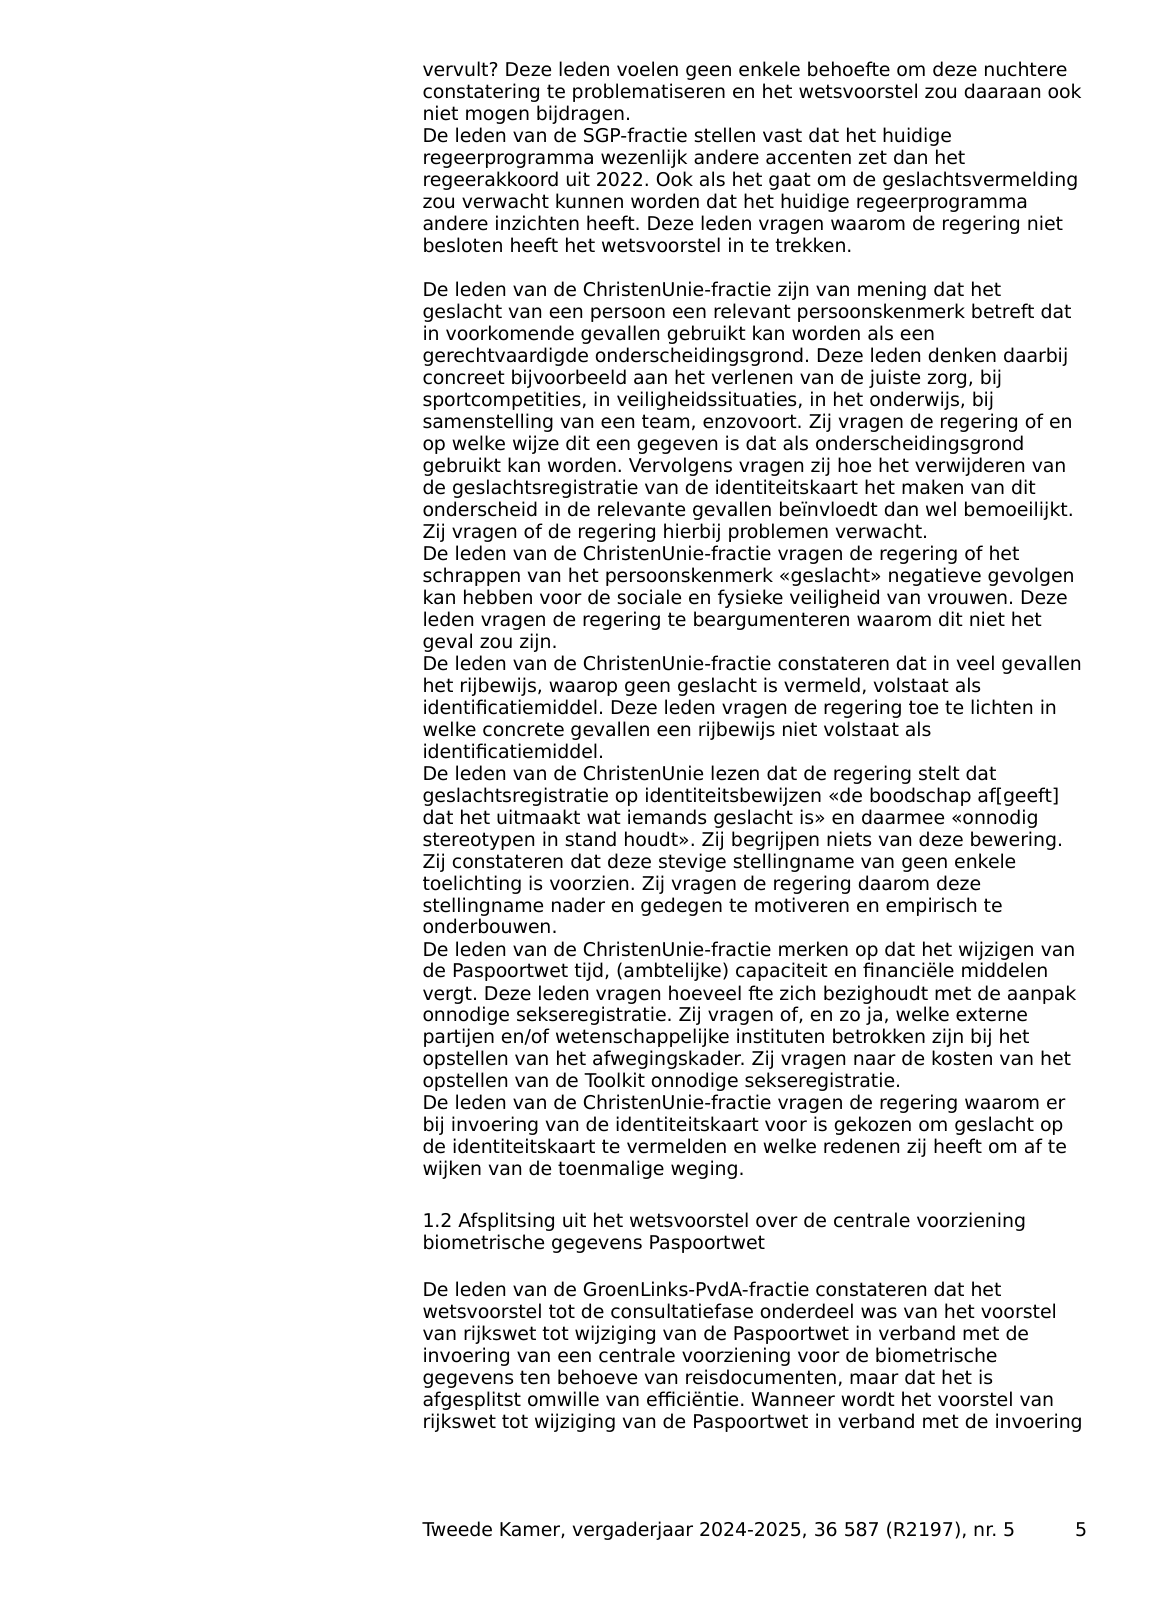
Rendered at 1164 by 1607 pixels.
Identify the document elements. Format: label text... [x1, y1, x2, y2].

text De leden van de ChristenUnie-fractie zijn van mening dat het geslacht van een persoon een relevant persoonskenmerk betreft dat in voorkomende gevallen gebruikt kan worden als een gerechtvaardigde onderscheidingsgrond. Deze leden denken daarbij concreet bijvoorbeeld aan het verlenen van de juiste zorg, bij sportcompetities, in veiligheidssituaties, in het onderwijs, bij samenstelling van een team, enzovoort. Zij vragen de regering of en op welke wijze dit een gegeven is dat als onderscheidingsgrond gebruikt kan worden. Vervolgens vragen zij hoe het verwijderen van de geslachtsregistratie van de identiteitskaart het maken van dit onderscheid in de relevante gevallen beïnvloedt dan wel bemoeilijkt. Zij vragen of de regering hierbij problemen verwacht. [422, 279, 1087, 543]
subtitle 1.2 Afsplitsing uit het wetsvoorstel over de centrale voorziening biometrische gegevens Paspoortwet [422, 1210, 1087, 1254]
text De leden van de GroenLinks-PvdA-fractie constateren dat het wetsvoorstel tot de consultatiefase onderdeel was van het voorstel van rijkswet tot wijziging van de Paspoortwet in verband met de invoering van een centrale voorziening voor de biometrische gegevens ten behoeve van reisdocumenten, maar dat het is afgesplitst omwille van efficiëntie. Wanneer wordt het voorstel van rijkswet tot wijziging van de Paspoortwet in verband met de invoering [422, 1279, 1087, 1433]
text De leden van de ChristenUnie lezen dat de regering stelt dat geslachtsregistratie op identiteitsbewijzen «de boodschap af[geeft] dat het uitmaakt wat iemands geslacht is» en daarmee «onnodig stereotypen in stand houdt». Zij begrijpen niets van deze bewering. Zij constateren dat deze stevige stellingname van geen enkele toelichting is voorzien. Zij vragen de regering daarom deze stellingname nader en gedegen te motiveren en empirisch te onderbouwen. [422, 763, 1087, 938]
text De leden van de SGP-fractie stellen vast dat het huidige regeerprogramma wezenlijk andere accenten zet dan het regeerakkoord uit 2022. Ook als het gaat om de geslachtsvermelding zou verwacht kunnen worden dat het huidige regeerprogramma andere inzichten heeft. Deze leden vragen waarom de regering niet besloten heeft het wetsvoorstel in te trekken. [422, 125, 1087, 257]
text De leden van de ChristenUnie-fractie vragen de regering waarom er bij invoering van de identiteitskaart voor is gekozen om geslacht op de identiteitskaart te vermelden en welke redenen zij heeft om af te wijken van de toenmalige weging. [422, 1092, 1087, 1180]
text De leden van de ChristenUnie-fractie merken op dat het wijzigen van de Paspoortwet tijd, (ambtelijke) capaciteit en financiële middelen vergt. Deze leden vragen hoeveel fte zich bezighoudt met de aanpak onnodige sekseregistratie. Zij vragen of, en zo ja, welke externe partijen en/of wetenschappelijke instituten betrokken zijn bij het opstellen van het afwegingskader. Zij vragen naar de kosten van het opstellen van de Toolkit onnodige sekseregistratie. [422, 938, 1087, 1092]
text vervult? Deze leden voelen geen enkele behoefte om deze nuchtere constatering te problematiseren en het wetsvoorstel zou daaraan ook niet mogen bijdragen. [422, 59, 1087, 125]
text De leden van de ChristenUnie-fractie constateren dat in veel gevallen het rijbewijs, waarop geen geslacht is vermeld, volstaat als identificatiemiddel. Deze leden vragen de regering toe te lichten in welke concrete gevallen een rijbewijs niet volstaat als identificatiemiddel. [422, 653, 1087, 763]
text De leden van de ChristenUnie-fractie vragen de regering of het schrappen van het persoonskenmerk «geslacht» negatieve gevolgen kan hebben voor de sociale en fysieke veiligheid van vrouwen. Deze leden vragen de regering te beargumenteren waarom dit niet het geval zou zijn. [422, 543, 1087, 653]
